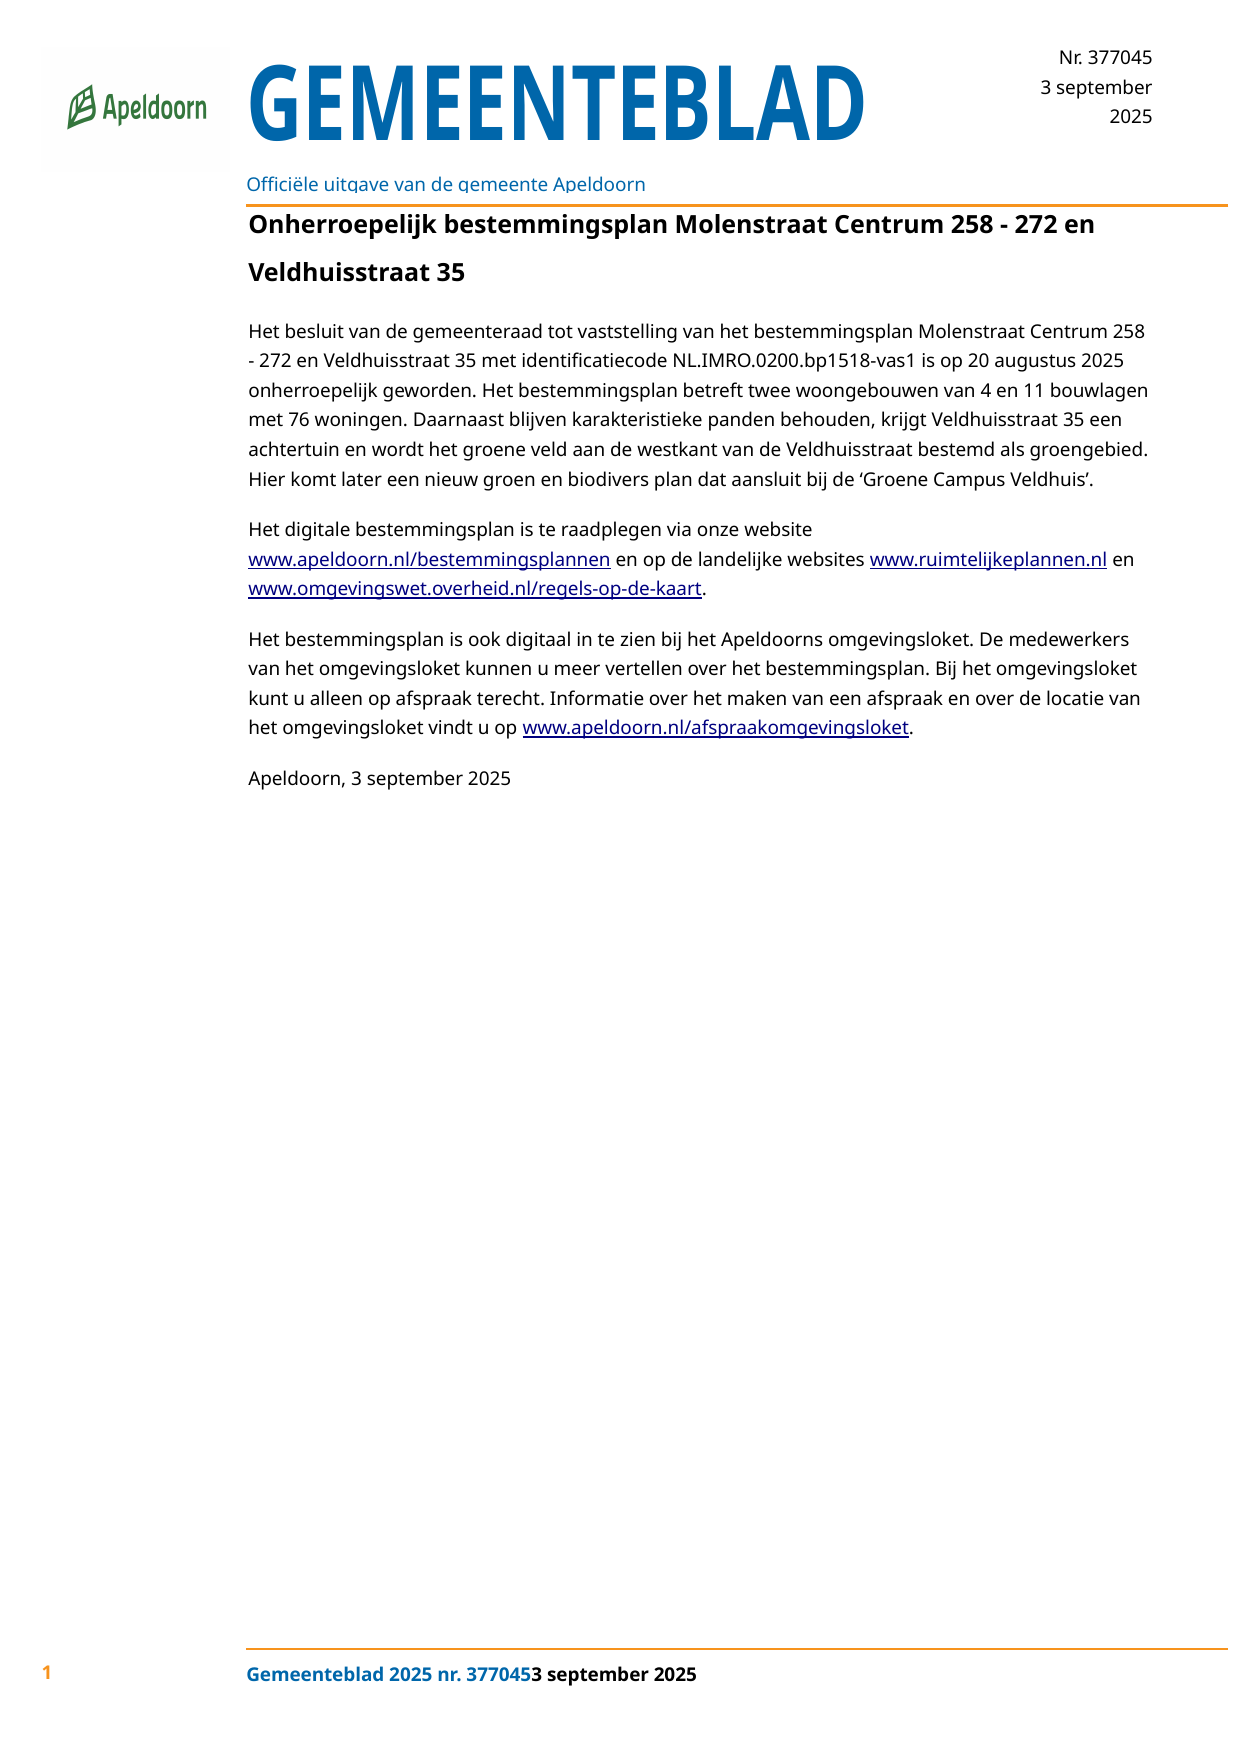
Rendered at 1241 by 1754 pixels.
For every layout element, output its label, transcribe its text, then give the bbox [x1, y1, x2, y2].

text Onherroepelijk bestemmingsplan Molenstraat Centrum 258 - 272 en Veldhuisstraat 35 [248, 207, 1152, 288]
text Het bestemmingsplan is ook digitaal in te zien bij het Apeldoorns omgevingsloket. De medewerkers van het omgevingsloket kunnen u meer vertellen over het bestemmingsplan. Bij het omgevingsloket kunt u alleen op afspraak terecht. Informatie over het maken van een afspraak en over de locatie van het omgevingsloket vindt u op www.apeldoorn.nl/afspraakomgevingsloket. [248, 626, 1152, 740]
text Het besluit van de gemeenteraad tot vaststelling van het bestemmingsplan Molenstraat Centrum 258 - 272 en Veldhuisstraat 35 met identificatiecode NL.IMRO.0200.bp1518-vas1 is op 20 augustus 2025 onherroepelijk geworden. Het bestemmingsplan betreft twee woongebouwen van 4 en 11 bouwlagen met 76 woningen. Daarnaast blijven karakteristieke panden behouden, krijgt Veldhuisstraat 35 een achtertuin en wordt het groene veld aan de westkant van de Veldhuisstraat bestemd als groengebied. Hier komt later een nieuw groen en biodivers plan dat aansluit bij de ‘Groene Campus Veldhuis’. [248, 318, 1152, 492]
text Apeldoorn, 3 september 2025 [248, 765, 1152, 791]
text Het digitale bestemmingsplan is te raadplegen via onze website www.apeldoorn.nl/bestemmingsplannen en op de landelijke websites www.ruimtelijkeplannen.nl en www.omgevingswet.overheid.nl/regels-op-de-kaart. [248, 516, 1152, 601]
picture [41, 47, 231, 172]
